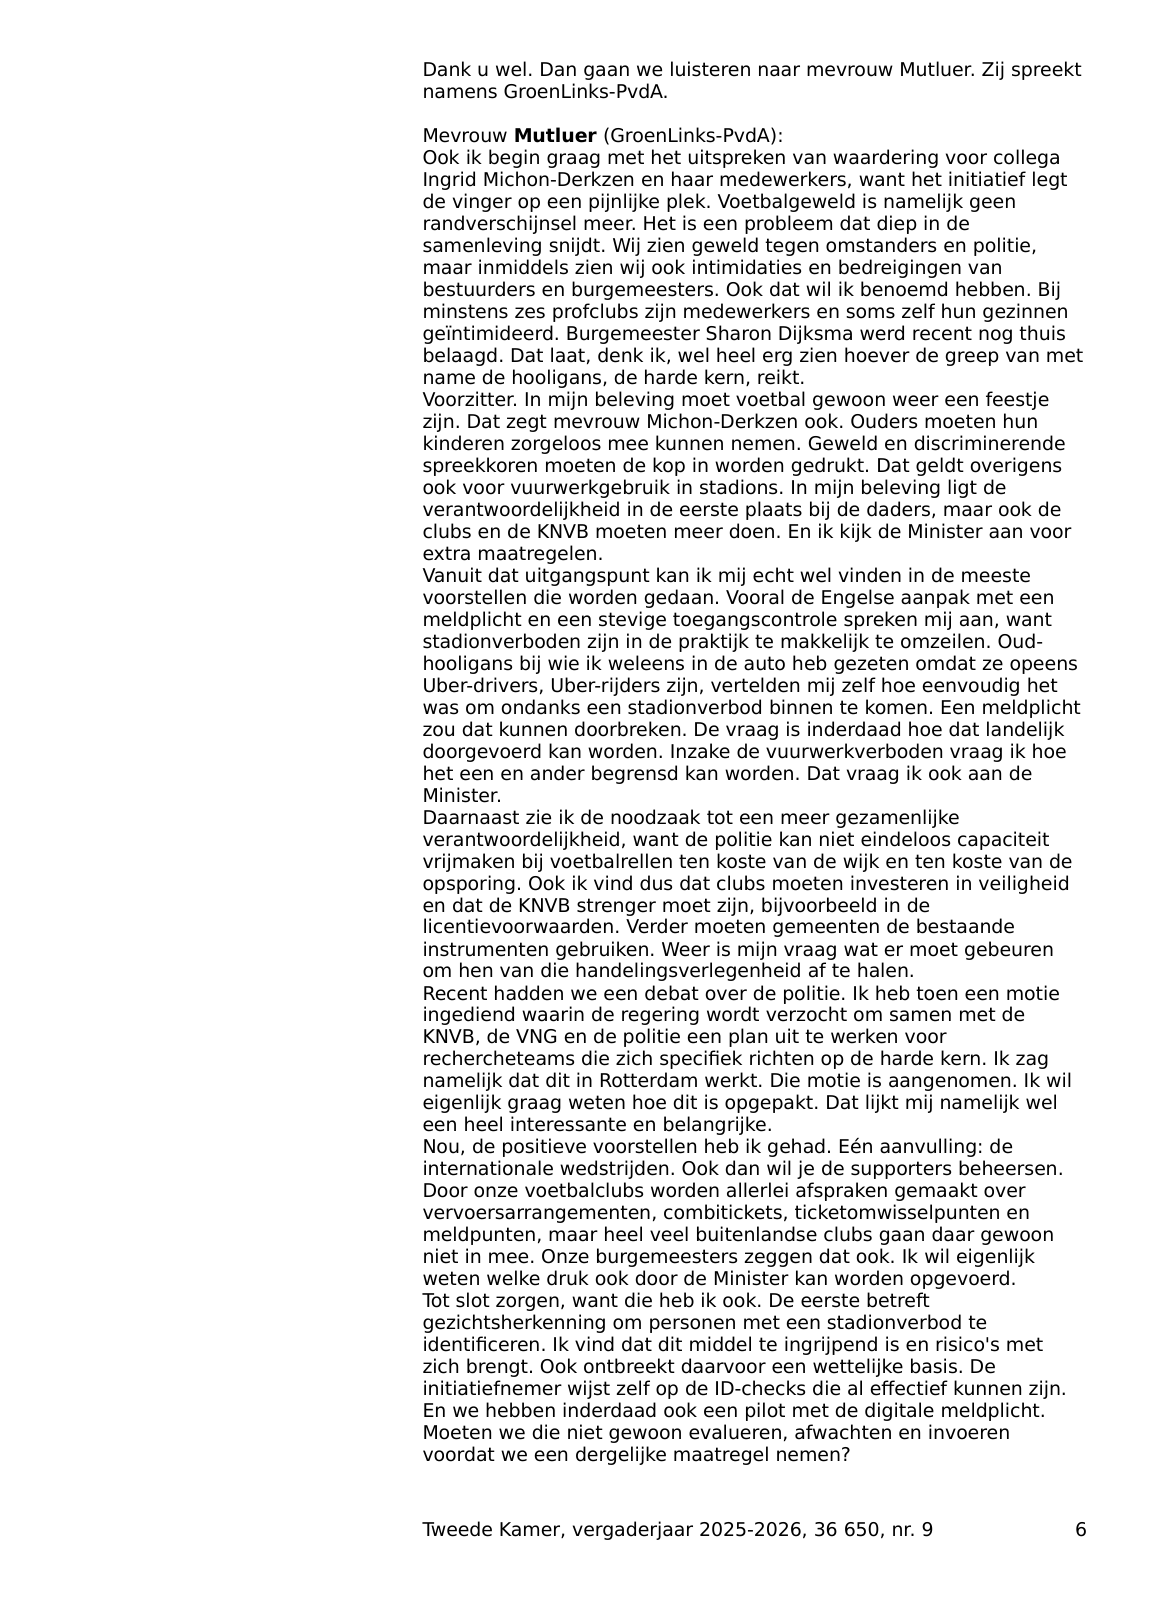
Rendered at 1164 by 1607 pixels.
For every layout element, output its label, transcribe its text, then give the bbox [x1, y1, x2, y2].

text Tot slot zorgen, want die heb ik ook. De eerste betreft gezichtsherkenning om personen met een stadionverbod te identificeren. Ik vind dat dit middel te ingrijpend is en risico's met zich brengt. Ook ontbreekt daarvoor een wettelijke basis. De initiatiefnemer wijst zelf op de ID-checks die al effectief kunnen zijn. En we hebben inderdaad ook een pilot met de digitale meldplicht. Moeten we die niet gewoon evalueren, afwachten en invoeren voordat we een dergelijke maatregel nemen? [422, 1290, 1087, 1466]
text Vanuit dat uitgangspunt kan ik mij echt wel vinden in de meeste voorstellen die worden gedaan. Vooral de Engelse aanpak met een meldplicht en een stevige toegangscontrole spreken mij aan, want stadionverboden zijn in de praktijk te makkelijk te omzeilen. Oud-hooligans bij wie ik weleens in de auto heb gezeten omdat ze opeens Uber-drivers, Uber-rijders zijn, vertelden mij zelf hoe eenvoudig het was om ondanks een stadionverbod binnen te komen. Een meldplicht zou dat kunnen doorbreken. De vraag is inderdaad hoe dat landelijk doorgevoerd kan worden. Inzake de vuurwerkverboden vraag ik hoe het een en ander begrensd kan worden. Dat vraag ik ook aan de Minister. [422, 565, 1087, 807]
text Ook ik begin graag met het uitspreken van waardering voor collega Ingrid Michon-Derkzen en haar medewerkers, want het initiatief legt de vinger op een pijnlijke plek. Voetbalgeweld is namelijk geen randverschijnsel meer. Het is een probleem dat diep in de samenleving snijdt. Wij zien geweld tegen omstanders en politie, maar inmiddels zien wij ook intimidaties en bedreigingen van bestuurders en burgemeesters. Ook dat wil ik benoemd hebben. Bij minstens zes profclubs zijn medewerkers en soms zelf hun gezinnen geïntimideerd. Burgemeester Sharon Dijksma werd recent nog thuis belaagd. Dat laat, denk ik, wel heel erg zien hoever de greep van met name de hooligans, de harde kern, reikt. [422, 147, 1087, 389]
text Recent hadden we een debat over de politie. Ik heb toen een motie ingediend waarin de regering wordt verzocht om samen met de KNVB, de VNG en de politie een plan uit te werken voor rechercheteams die zich specifiek richten op de harde kern. Ik zag namelijk dat dit in Rotterdam werkt. Die motie is aangenomen. Ik wil eigenlijk graag weten hoe dit is opgepakt. Dat lijkt mij namelijk wel een heel interessante en belangrijke. [422, 982, 1087, 1136]
text Mevrouw Mutluer (GroenLinks-PvdA): [422, 125, 1087, 147]
text Voorzitter. In mijn beleving moet voetbal gewoon weer een feestje zijn. Dat zegt mevrouw Michon-Derkzen ook. Ouders moeten hun kinderen zorgeloos mee kunnen nemen. Geweld en discriminerende spreekkoren moeten de kop in worden gedrukt. Dat geldt overigens ook voor vuurwerkgebruik in stadions. In mijn beleving ligt de verantwoordelijkheid in de eerste plaats bij de daders, maar ook de clubs en de KNVB moeten meer doen. En ik kijk de Minister aan voor extra maatregelen. [422, 389, 1087, 565]
text Daarnaast zie ik de noodzaak tot een meer gezamenlijke verantwoordelijkheid, want de politie kan niet eindeloos capaciteit vrijmaken bij voetbalrellen ten koste van de wijk en ten koste van de opsporing. Ook ik vind dus dat clubs moeten investeren in veiligheid en dat de KNVB strenger moet zijn, bijvoorbeeld in de licentievoorwaarden. Verder moeten gemeenten de bestaande instrumenten gebruiken. Weer is mijn vraag wat er moet gebeuren om hen van die handelingsverlegenheid af te halen. [422, 807, 1087, 982]
text Dank u wel. Dan gaan we luisteren naar mevrouw Mutluer. Zij spreekt namens GroenLinks-PvdA. [422, 59, 1087, 103]
text Nou, de positieve voorstellen heb ik gehad. Eén aanvulling: de internationale wedstrijden. Ook dan wil je de supporters beheersen. Door onze voetbalclubs worden allerlei afspraken gemaakt over vervoersarrangementen, combitickets, ticketomwisselpunten en meldpunten, maar heel veel buitenlandse clubs gaan daar gewoon niet in mee. Onze burgemeesters zeggen dat ook. Ik wil eigenlijk weten welke druk ook door de Minister kan worden opgevoerd. [422, 1136, 1087, 1290]
